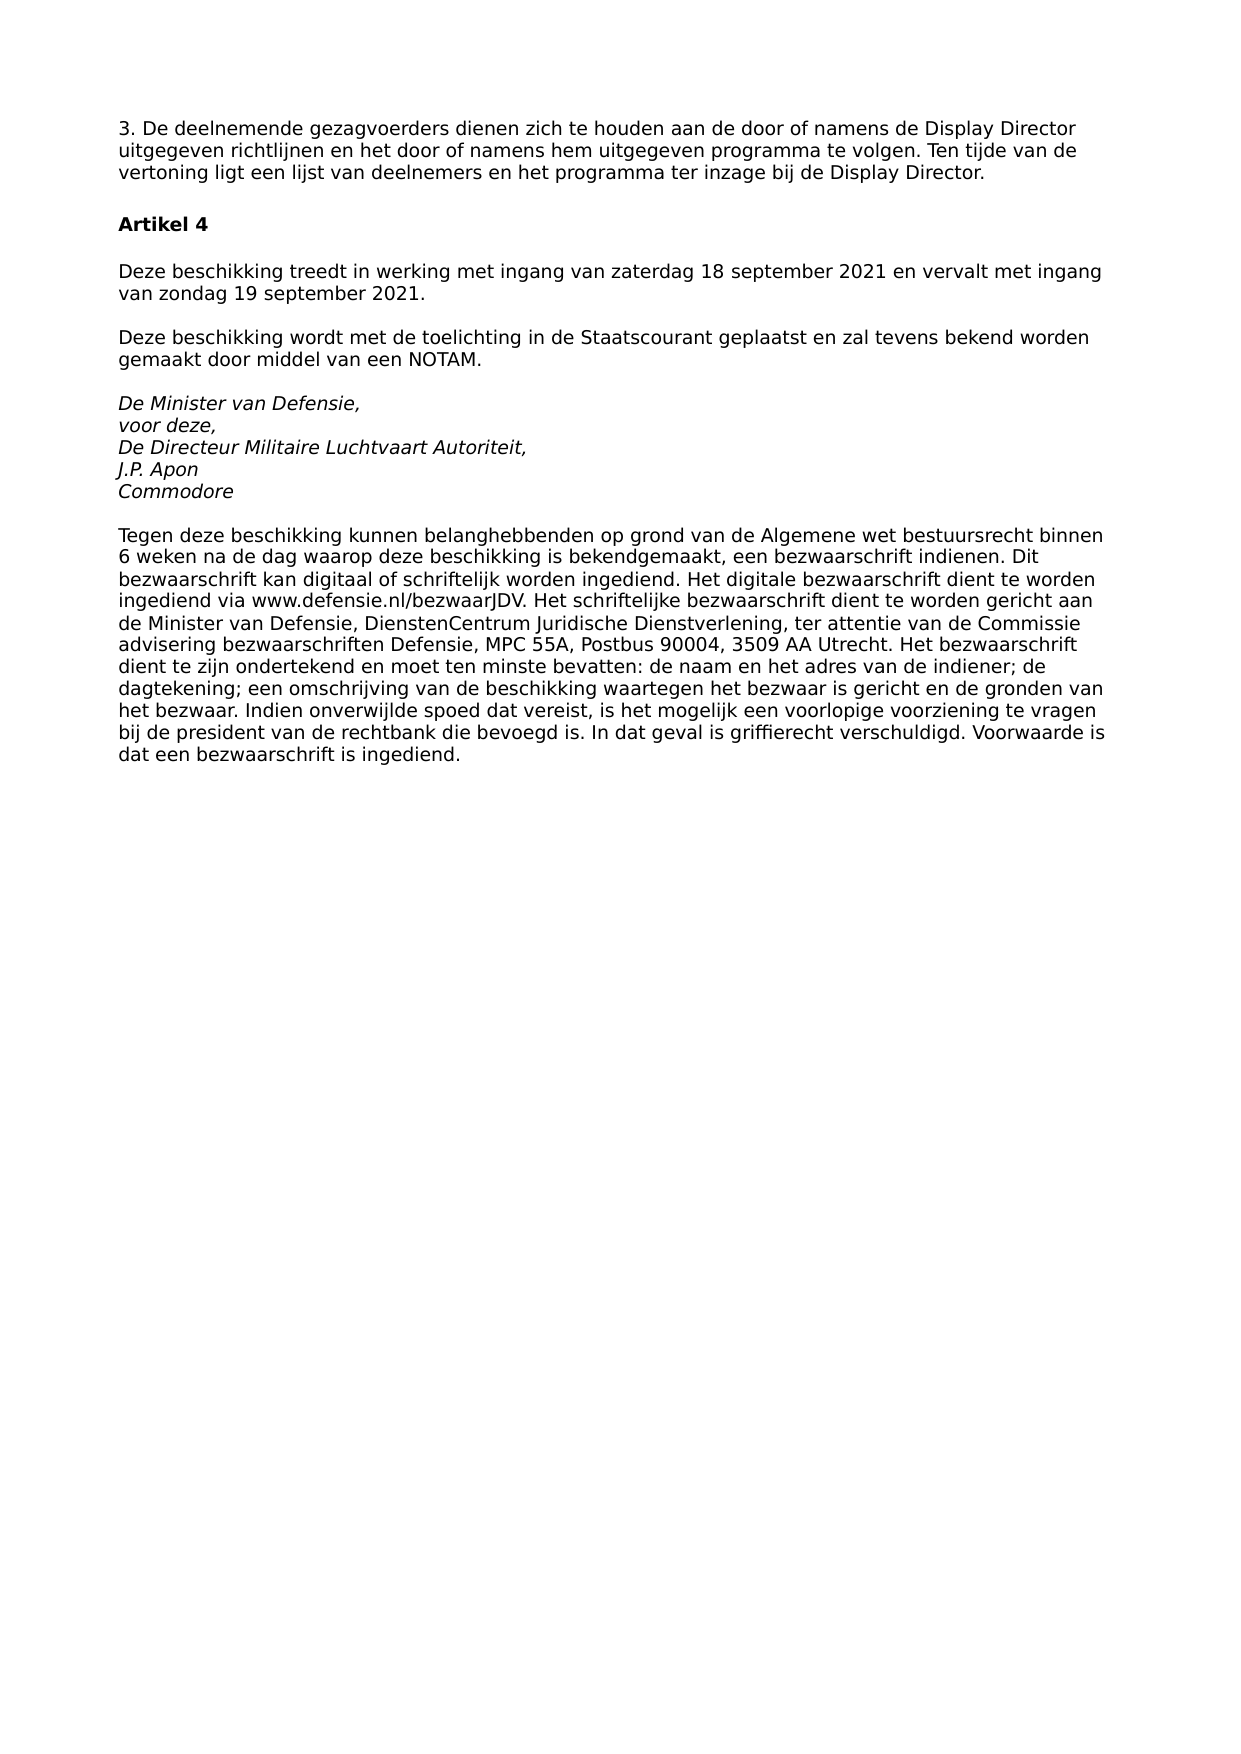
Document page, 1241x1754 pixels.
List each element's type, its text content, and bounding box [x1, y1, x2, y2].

text Deze beschikking treedt in werking met ingang van zaterdag 18 september 2021 en vervalt met ingang van zondag 19 september 2021. [118, 261, 1122, 305]
text De Minister van Defensie, voor deze, De Directeur Militaire Luchtvaart Autoriteit, J.P. Apon Commodore [118, 393, 1122, 503]
text Tegen deze beschikking kunnen belanghebbenden op grond van de Algemene wet bestuursrecht binnen 6 weken na de dag waarop deze beschikking is bekendgemaakt, een bezwaarschrift indienen. Dit bezwaarschrift kan digitaal of schriftelijk worden ingediend. Het digitale bezwaarschrift dient te worden ingediend via www.defensie.nl/bezwaarJDV. Het schriftelijke bezwaarschrift dient te worden gericht aan de Minister van Defensie, DienstenCentrum Juridische Dienstverlening, ter attentie van de Commissie advisering bezwaarschriften Defensie, MPC 55A, Postbus 90004, 3509 AA Utrecht. Het bezwaarschrift dient te zijn ondertekend en moet ten minste bevatten: de naam en het adres van de indiener; de dagtekening; een omschrijving van de beschikking waartegen het bezwaar is gericht en de gronden van het bezwaar. Indien onverwijlde spoed dat vereist, is het mogelijk een voorlopige voorziening te vragen bij de president van de rechtbank die bevoegd is. In dat geval is griffierecht verschuldigd. Voorwaarde is dat een bezwaarschrift is ingediend. [118, 524, 1122, 766]
text Deze beschikking wordt met de toelichting in de Staatscourant geplaatst en zal tevens bekend worden gemaakt door middel van een NOTAM. [118, 327, 1122, 371]
subtitle Artikel 4 [118, 214, 1122, 236]
text 3. De deelnemende gezagvoerders dienen zich te houden aan de door of namens de Display Director uitgegeven richtlijnen en het door of namens hem uitgegeven programma te volgen. Ten tijde van de vertoning ligt een lijst van deelnemers en het programma ter inzage bij de Display Director. [118, 118, 1122, 184]
